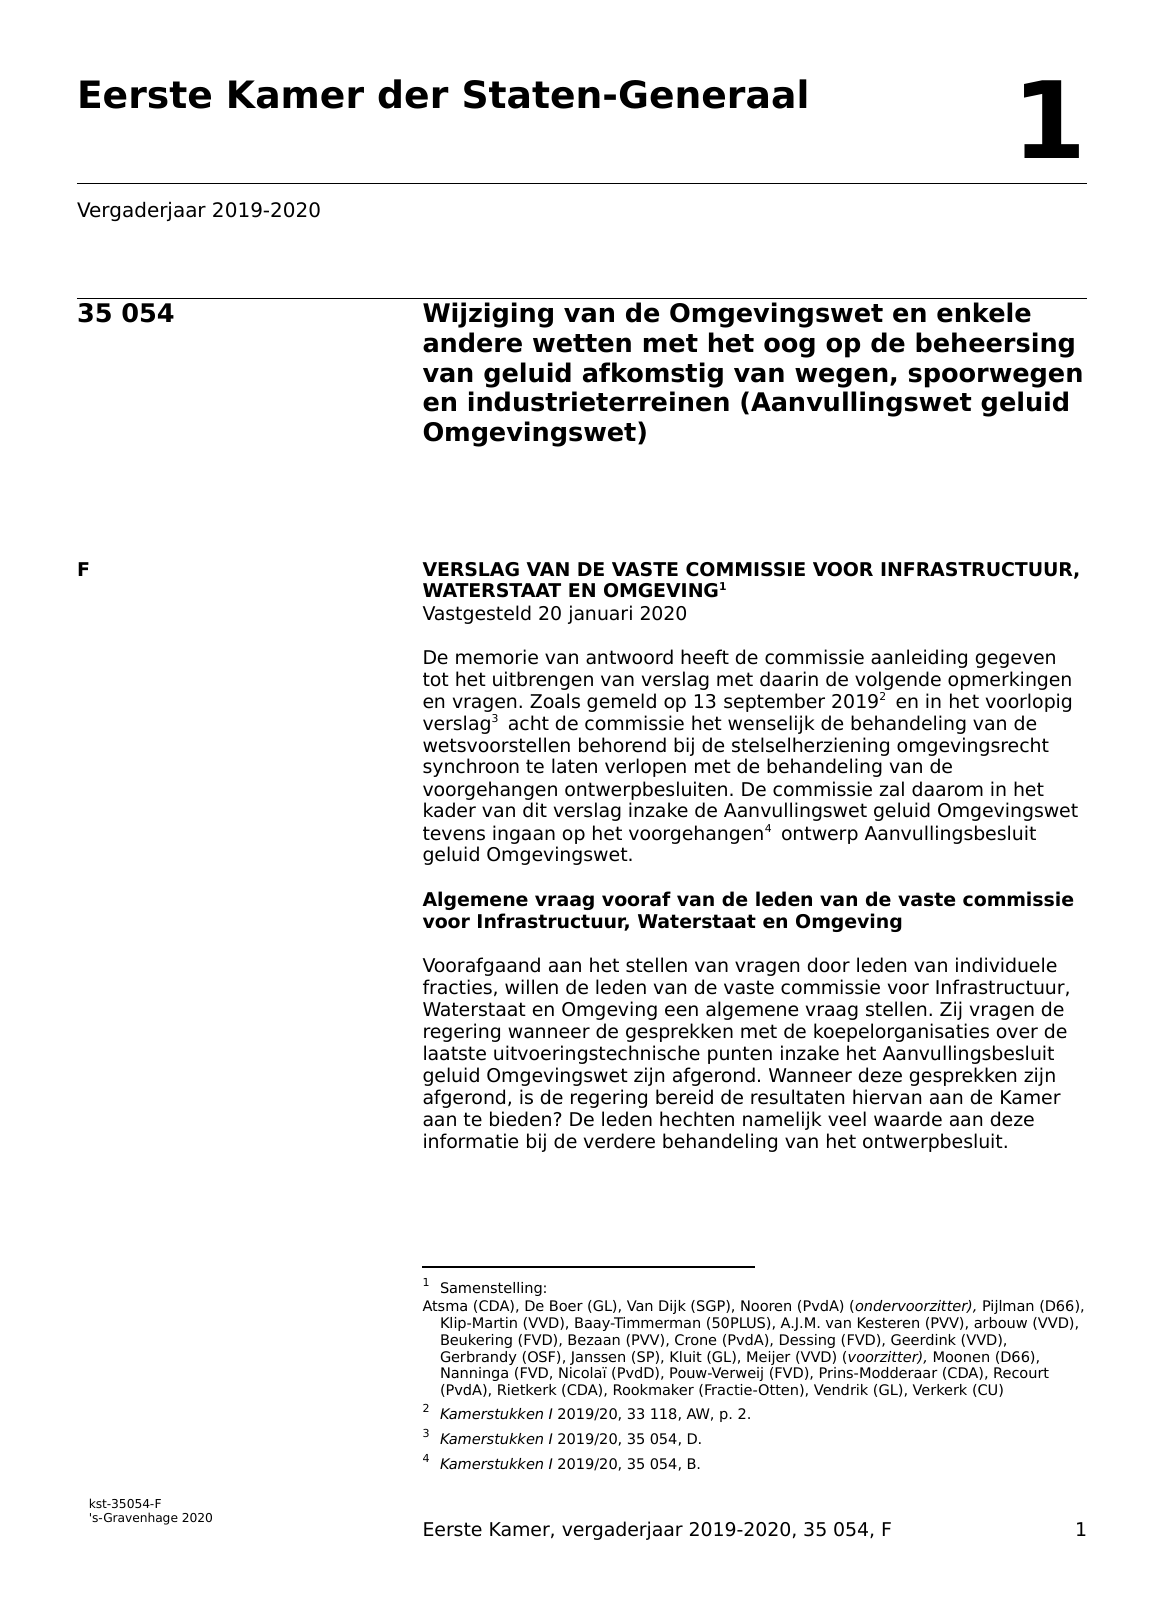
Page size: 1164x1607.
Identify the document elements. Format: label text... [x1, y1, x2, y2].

text Kamerstukken I 2019/20, 35 054, B. [422, 1452, 1087, 1474]
text Vastgesteld 20 januari 2020 [422, 602, 1087, 624]
table_cell Vergaderjaar 2019-2020 [77, 184, 1087, 298]
text Voorafgaand aan het stellen van vragen door leden van individuele fracties, willen de leden van de vaste commissie voor Infrastructuur, Waterstaat en Omgeving een algemene vraag stellen. Zij vragen de regering wanneer de gesprekken met de koepelorganisaties over de laatste uitvoeringstechnische punten inzake het Aanvullingsbesluit geluid Omgevingswet zijn afgerond. Wanneer deze gesprekken zijn afgerond, is de regering bereid de resultaten hiervan aan de Kamer aan te bieden? De leden hechten namelijk veel waarde aan deze informatie bij de verdere behandeling van het ontwerpbesluit. [422, 955, 1087, 1152]
subtitle Algemene vraag vooraf van de leden van de vaste commissie voor Infrastructuur, Waterstaat en Omgeving [422, 888, 1087, 932]
text Kamerstukken I 2019/20, 33 118, AW, p. 2. [422, 1402, 1087, 1424]
text Samenstelling: [422, 1276, 1087, 1298]
text De memorie van antwoord heeft de commissie aanleiding gegeven tot het uitbrengen van verslag met daarin de volgende opmerkingen en vragen. Zoals gemeld op 13 september 2019 en in het voorlopig verslag acht de commissie het wenselijk de behandeling van de wetsvoorstellen behorend bij de stelselherziening omgevingsrecht synchroon te laten verlopen met de behandeling van de voorgehangen ontwerpbesluiten. De commissie zal daarom in het kader van dit verslag inzake de Aanvullingswet geluid Omgevingswet tevens ingaan op het voorgehangen ontwerp Aanvullingsbesluit geluid Omgevingswet. [422, 647, 1087, 866]
table_header 1 [886, 59, 1087, 183]
table_header Eerste Kamer der Staten-Generaal [77, 59, 886, 183]
text Atsma (CDA), De Boer (GL), Van Dijk (SGP), Nooren (PvdA) (ondervoorzitter), Pijlman (D66), Klip-Martin (VVD), Baay-Timmerman (50PLUS), A.J.M. van Kesteren (PVV), arbouw (VVD), Beukering (FVD), Bezaan (PVV), Crone (PvdA), Dessing (FVD), Geerdink (VVD), Gerbrandy (OSF), Janssen (SP), Kluit (GL), Meijer (VVD) (voorzitter), Moonen (D66), Nanninga (FVD, Nicolaï (PvdD), Pouw-Verweij (FVD), Prins-Modderaar (CDA), Recourt (PvdA), Rietkerk (CDA), Rookmaker (Fractie-Otten), Vendrik (GL), Verkerk (CU) [422, 1298, 1087, 1399]
text kst-35054-F [88, 1497, 323, 1511]
text 's-Gravenhage 2020 [88, 1511, 323, 1525]
subtitle F VERSLAG VAN DE VASTE COMMISSIE VOOR INFRASTRUCTUUR, WATERSTAAT EN OMGEVING [77, 558, 1087, 602]
subtitle 35 054 Wijziging van de Omgevingswet en enkele andere wetten met het oog op de beheersing van geluid afkomstig van wegen, spoorwegen en industrieterreinen (Aanvullingswet geluid Omgevingswet) [77, 299, 1087, 447]
text Kamerstukken I 2019/20, 35 054, D. [422, 1427, 1087, 1449]
